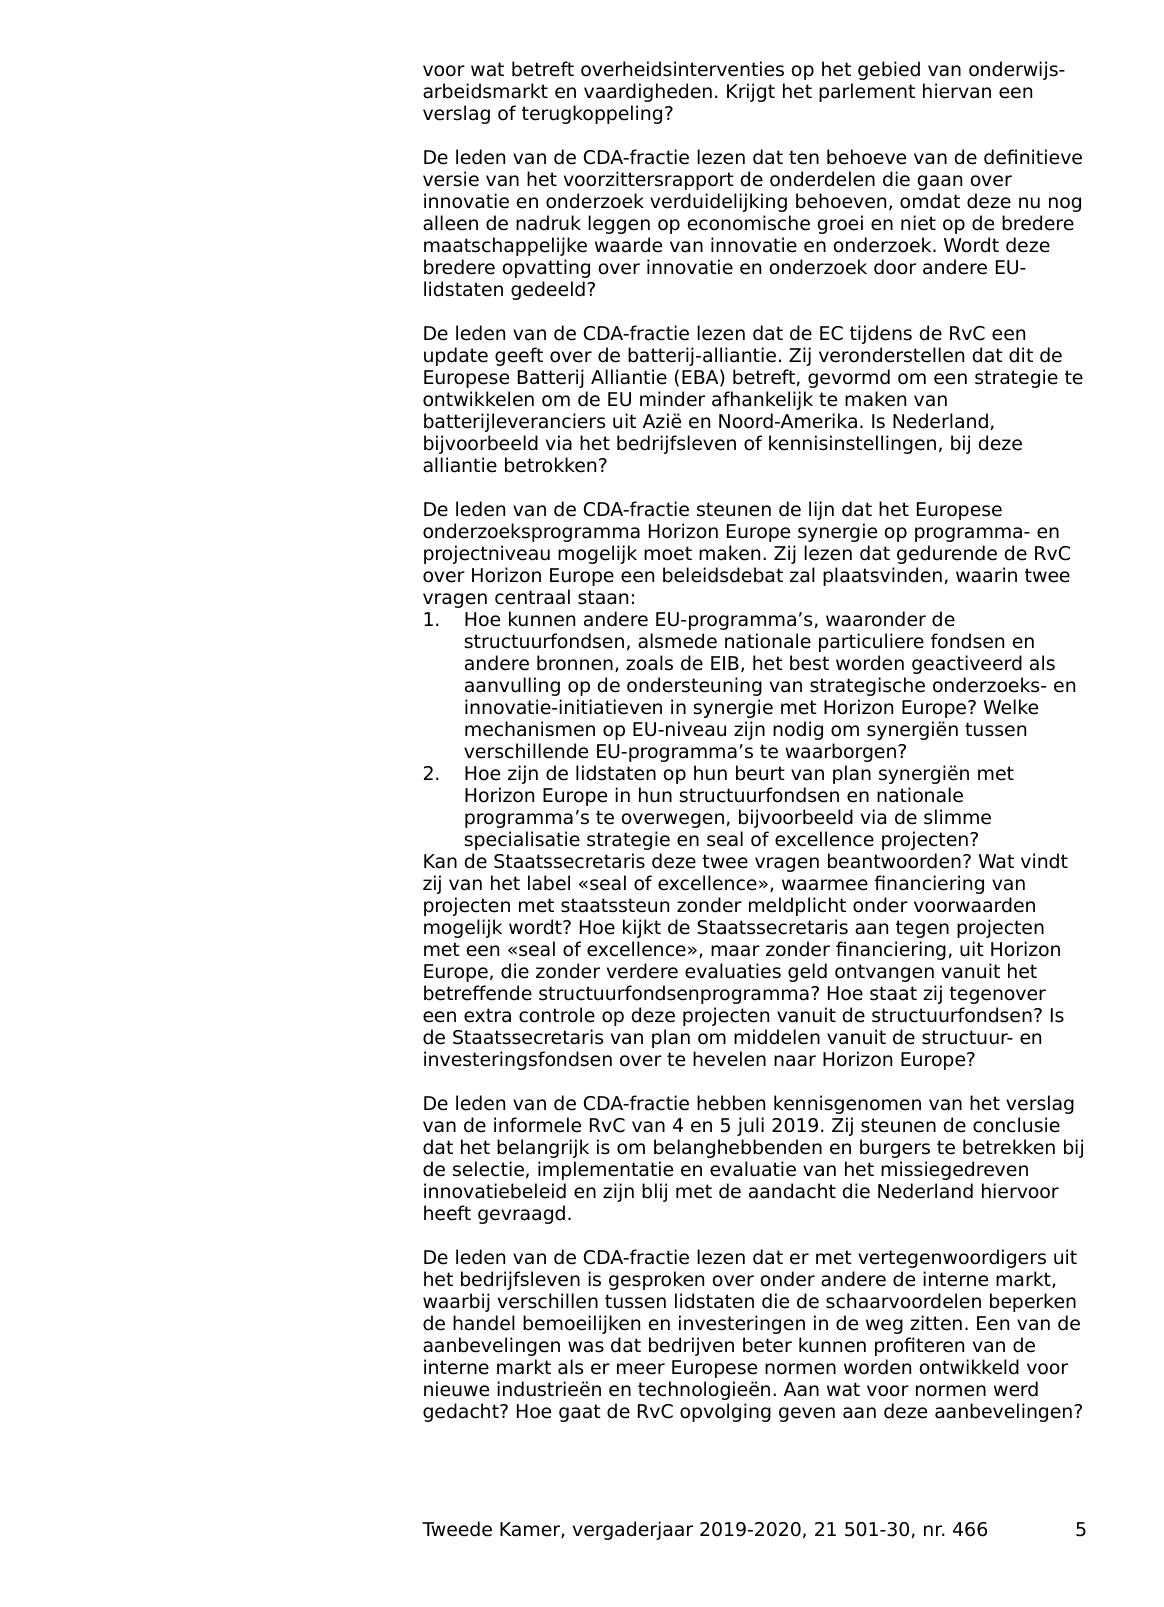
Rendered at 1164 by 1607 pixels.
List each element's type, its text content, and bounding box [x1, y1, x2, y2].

text De leden van de CDA-fractie hebben kennisgenomen van het verslag van de informele RvC van 4 en 5 juli 2019. Zij steunen de conclusie dat het belangrijk is om belanghebbenden en burgers te betrekken bij de selectie, implementatie en evaluatie van het missiegedreven innovatiebeleid en zijn blij met de aandacht die Nederland hiervoor heeft gevraagd. [422, 1093, 1087, 1225]
text De leden van de CDA-fractie lezen dat er met vertegenwoordigers uit het bedrijfsleven is gesproken over onder andere de interne markt, waarbij verschillen tussen lidstaten die de schaarvoordelen beperken de handel bemoeilijken en investeringen in de weg zitten. Een van de aanbevelingen was dat bedrijven beter kunnen profiteren van de interne markt als er meer Europese normen worden ontwikkeld voor nieuwe industrieën en technologieën. Aan wat voor normen werd gedacht? Hoe gaat de RvC opvolging geven aan deze aanbevelingen? [422, 1247, 1087, 1423]
text 1. Hoe kunnen andere EU-programma’s, waaronder de structuurfondsen, alsmede nationale particuliere fondsen en andere bronnen, zoals de EIB, het best worden geactiveerd als aanvulling op de ondersteuning van strategische onderzoeks- en innovatie-initiatieven in synergie met Horizon Europe? Welke mechanismen op EU-niveau zijn nodig om synergiën tussen verschillende EU-programma’s te waarborgen? [422, 609, 1087, 763]
text De leden van de CDA-fractie steunen de lijn dat het Europese onderzoeksprogramma Horizon Europe synergie op programma- en projectniveau mogelijk moet maken. Zij lezen dat gedurende de RvC over Horizon Europe een beleidsdebat zal plaatsvinden, waarin twee vragen centraal staan: [422, 499, 1087, 609]
text De leden van de CDA-fractie lezen dat ten behoeve van de definitieve versie van het voorzittersrapport de onderdelen die gaan over innovatie en onderzoek verduidelijking behoeven, omdat deze nu nog alleen de nadruk leggen op economische groei en niet op de bredere maatschappelijke waarde van innovatie en onderzoek. Wordt deze bredere opvatting over innovatie en onderzoek door andere EU-lidstaten gedeeld? [422, 147, 1087, 301]
text voor wat betreft overheidsinterventies op het gebied van onderwijs-arbeidsmarkt en vaardigheden. Krijgt het parlement hiervan een verslag of terugkoppeling? [422, 59, 1087, 125]
text Kan de Staatssecretaris deze twee vragen beantwoorden? Wat vindt zij van het label «seal of excellence», waarmee financiering van projecten met staatssteun zonder meldplicht onder voorwaarden mogelijk wordt? Hoe kijkt de Staatssecretaris aan tegen projecten met een «seal of excellence», maar zonder financiering, uit Horizon Europe, die zonder verdere evaluaties geld ontvangen vanuit het betreffende structuurfondsenprogramma? Hoe staat zij tegenover een extra controle op deze projecten vanuit de structuurfondsen? Is de Staatssecretaris van plan om middelen vanuit de structuur- en investeringsfondsen over te hevelen naar Horizon Europe? [422, 851, 1087, 1071]
text De leden van de CDA-fractie lezen dat de EC tijdens de RvC een update geeft over de batterij-alliantie. Zij veronderstellen dat dit de Europese Batterij Alliantie (EBA) betreft, gevormd om een strategie te ontwikkelen om de EU minder afhankelijk te maken van batterijleveranciers uit Azië en Noord-Amerika. Is Nederland, bijvoorbeeld via het bedrijfsleven of kennisinstellingen, bij deze alliantie betrokken? [422, 323, 1087, 477]
text 2. Hoe zijn de lidstaten op hun beurt van plan synergiën met Horizon Europe in hun structuurfondsen en nationale programma’s te overwegen, bijvoorbeeld via de slimme specialisatie strategie en seal of excellence projecten? [422, 763, 1087, 851]
